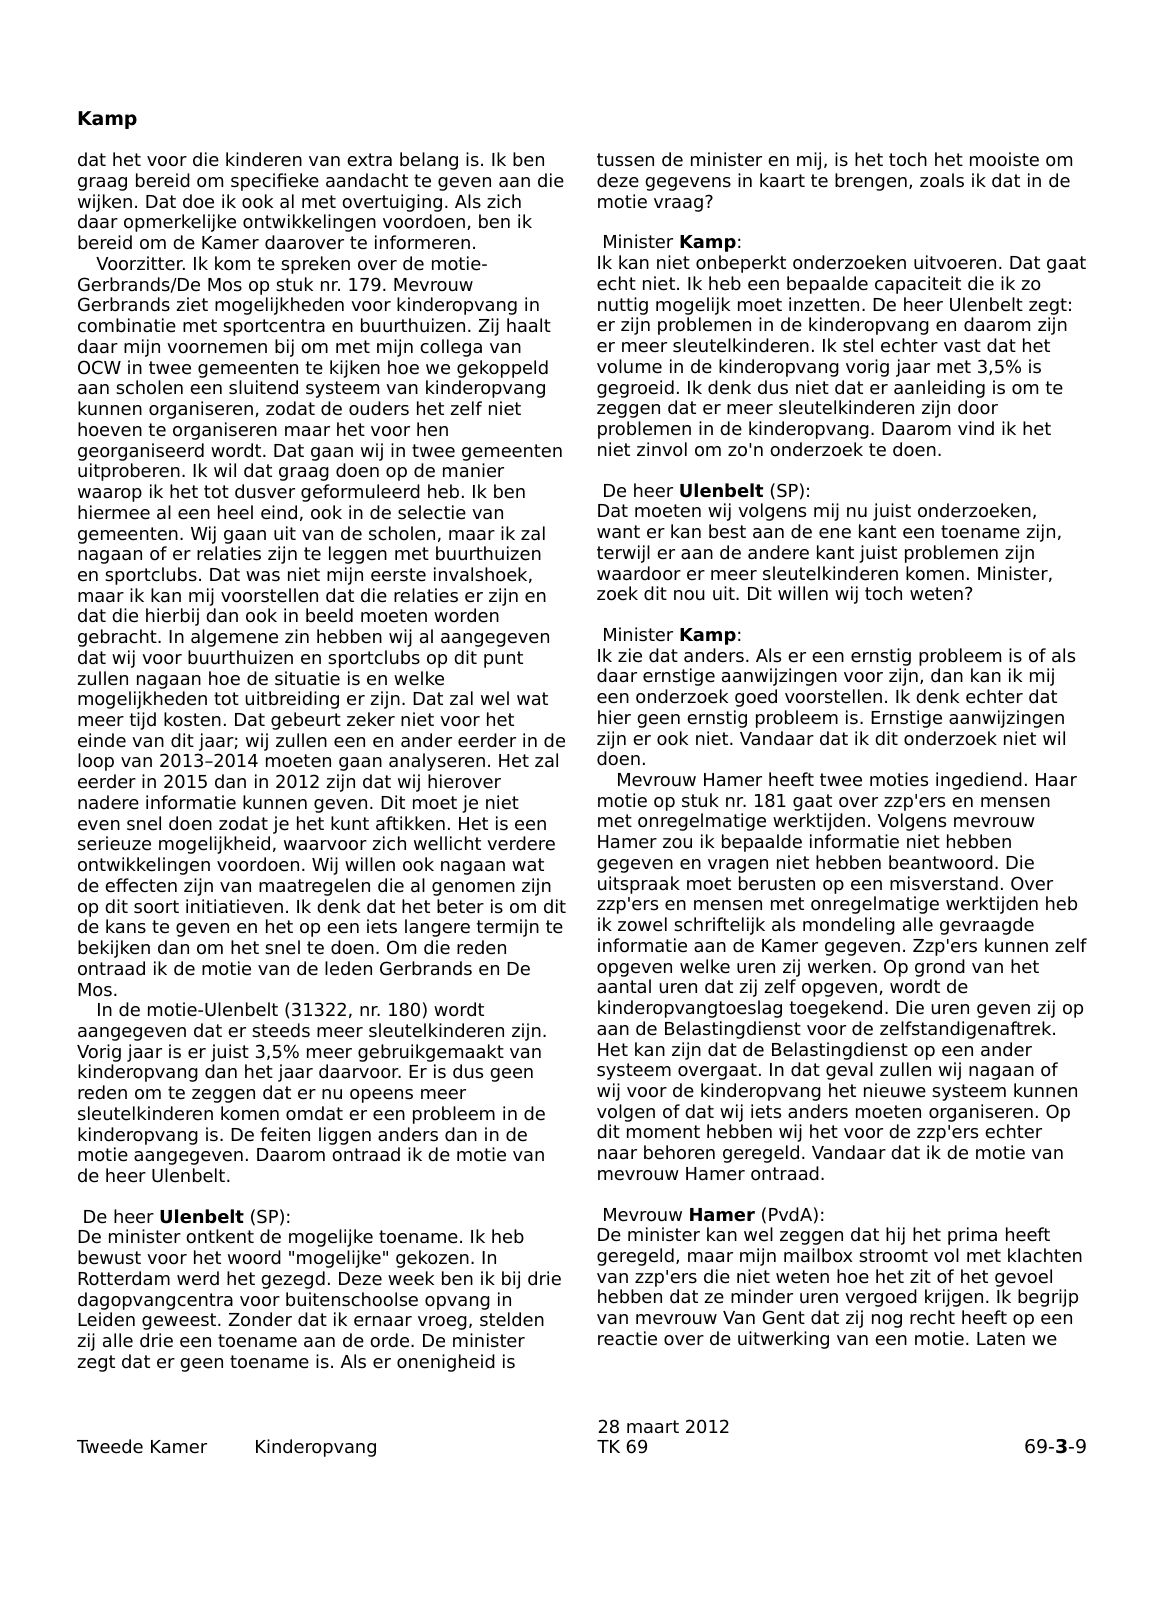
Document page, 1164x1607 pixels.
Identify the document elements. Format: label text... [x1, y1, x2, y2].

text dat het voor die kinderen van extra belang is. Ik ben graag bereid om specifieke aandacht te geven aan die wijken. Dat doe ik ook al met overtuiging. Als zich daar opmerkelijke ontwikkelingen voordoen, ben ik bereid om de Kamer daarover te informeren. [77, 150, 567, 254]
text Dat moeten wij volgens mij nu juist onderzoeken, want er kan best aan de ene kant een toename zijn, terwijl er aan de andere kant juist problemen zijn waardoor er meer sleutelkinderen komen. Minister, zoek dit nou uit. Dit willen wij toch weten? [596, 501, 1087, 605]
text De minister ontkent de mogelijke toename. Ik heb bewust voor het woord "mogelijke" gekozen. In Rotterdam werd het gezegd. Deze week ben ik bij drie dagopvangcentra voor buitenschoolse opvang in Leiden geweest. Zonder dat ik ernaar vroeg, stelden zij alle drie een toename aan de orde. De minister zegt dat er geen toename is. Als er onenigheid is [77, 1227, 567, 1372]
text Mevrouw Hamer (PvdA): [596, 1204, 1087, 1225]
text In de motie-Ulenbelt (31322, nr. 180) wordt aangegeven dat er steeds meer sleutelkinderen zijn. Vorig jaar is er juist 3,5% meer gebruikgemaakt van kinderopvang dan het jaar daarvoor. Er is dus geen reden om te zeggen dat er nu opeens meer sleutelkinderen komen omdat er een probleem in de kinderopvang is. De feiten liggen anders dan in de motie aangegeven. Daarom ontraad ik de motie van de heer Ulenbelt. [77, 1000, 567, 1187]
text Mevrouw Hamer heeft twee moties ingediend. Haar motie op stuk nr. 181 gaat over zzp'ers en mensen met onregelmatige werktijden. Volgens mevrouw Hamer zou ik bepaalde informatie niet hebben gegeven en vragen niet hebben beantwoord. Die uitspraak moet berusten op een misverstand. Over zzp'ers en mensen met onregelmatige werktijden heb ik zowel schriftelijk als mondeling alle gevraagde informatie aan de Kamer gegeven. Zzp'ers kunnen zelf opgeven welke uren zij werken. Op grond van het aantal uren dat zij zelf opgeven, wordt de kinderopvangtoeslag toegekend. Die uren geven zij op aan de Belastingdienst voor de zelfstandigenaftrek. Het kan zijn dat de Belastingdienst op een ander systeem overgaat. In dat geval zullen wij nagaan of wij voor de kinderopvang het nieuwe systeem kunnen volgen of dat wij iets anders moeten organiseren. Op dit moment hebben wij het voor de zzp'ers echter naar behoren geregeld. Vandaar dat ik de motie van mevrouw Hamer ontraad. [596, 770, 1087, 1184]
text De heer Ulenbelt (SP): [77, 1207, 567, 1227]
text Ik kan niet onbeperkt onderzoeken uitvoeren. Dat gaat echt niet. Ik heb een bepaalde capaciteit die ik zo nuttig mogelijk moet inzetten. De heer Ulenbelt zegt: er zijn problemen in de kinderopvang en daarom zijn er meer sleutelkinderen. Ik stel echter vast dat het volume in de kinderopvang vorig jaar met 3,5% is gegroeid. Ik denk dus niet dat er aanleiding is om te zeggen dat er meer sleutelkinderen zijn door problemen in de kinderopvang. Daarom vind ik het niet zinvol om zo'n onderzoek te doen. [596, 253, 1087, 460]
text De minister kan wel zeggen dat hij het prima heeft geregeld, maar mijn mailbox stroomt vol met klachten van zzp'ers die niet weten hoe het zit of het gevoel hebben dat ze minder uren vergoed krijgen. Ik begrijp van mevrouw Van Gent dat zij nog recht heeft op een reactie over de uitwerking van een motie. Laten we [596, 1225, 1087, 1349]
text De heer Ulenbelt (SP): [596, 480, 1087, 501]
text Voorzitter. Ik kom te spreken over de motie-Gerbrands/De Mos op stuk nr. 179. Mevrouw Gerbrands ziet mogelijkheden voor kinderopvang in combinatie met sportcentra en buurthuizen. Zij haalt daar mijn voornemen bij om met mijn collega van OCW in twee gemeenten te kijken hoe we gekoppeld aan scholen een sluitend systeem van kinderopvang kunnen organiseren, zodat de ouders het zelf niet hoeven te organiseren maar het voor hen georganiseerd wordt. Dat gaan wij in twee gemeenten uitproberen. Ik wil dat graag doen op de manier waarop ik het tot dusver geformuleerd heb. Ik ben hiermee al een heel eind, ook in de selectie van gemeenten. Wij gaan uit van de scholen, maar ik zal nagaan of er relaties zijn te leggen met buurthuizen en sportclubs. Dat was niet mijn eerste invalshoek, maar ik kan mij voorstellen dat die relaties er zijn en dat die hierbij dan ook in beeld moeten worden gebracht. In algemene zin hebben wij al aangegeven dat wij voor buurthuizen en sportclubs op dit punt zullen nagaan hoe de situatie is en welke mogelijkheden tot uitbreiding er zijn. Dat zal wel wat meer tijd kosten. Dat gebeurt zeker niet voor het einde van dit jaar; wij zullen een en ander eerder in de loop van 2013–2014 moeten gaan analyseren. Het zal eerder in 2015 dan in 2012 zijn dat wij hierover nadere informatie kunnen geven. Dit moet je niet even snel doen zodat je het kunt aftikken. Het is een serieuze mogelijkheid, waarvoor zich wellicht verdere ontwikkelingen voordoen. Wij willen ook nagaan wat de effecten zijn van maatregelen die al genomen zijn op dit soort initiatieven. Ik denk dat het beter is om dit de kans te geven en het op een iets langere termijn te bekijken dan om het snel te doen. Om die reden ontraad ik de motie van de leden Gerbrands en De Mos. [77, 254, 567, 1000]
text Minister Kamp: [596, 625, 1087, 646]
text Minister Kamp: [596, 232, 1087, 253]
text Ik zie dat anders. Als er een ernstig probleem is of als daar ernstige aanwijzingen voor zijn, dan kan ik mij een onderzoek goed voorstellen. Ik denk echter dat hier geen ernstig probleem is. Ernstige aanwijzingen zijn er ook niet. Vandaar dat ik dit onderzoek niet wil doen. [596, 646, 1087, 770]
text tussen de minister en mij, is het toch het mooiste om deze gegevens in kaart te brengen, zoals ik dat in de motie vraag? [596, 150, 1087, 212]
